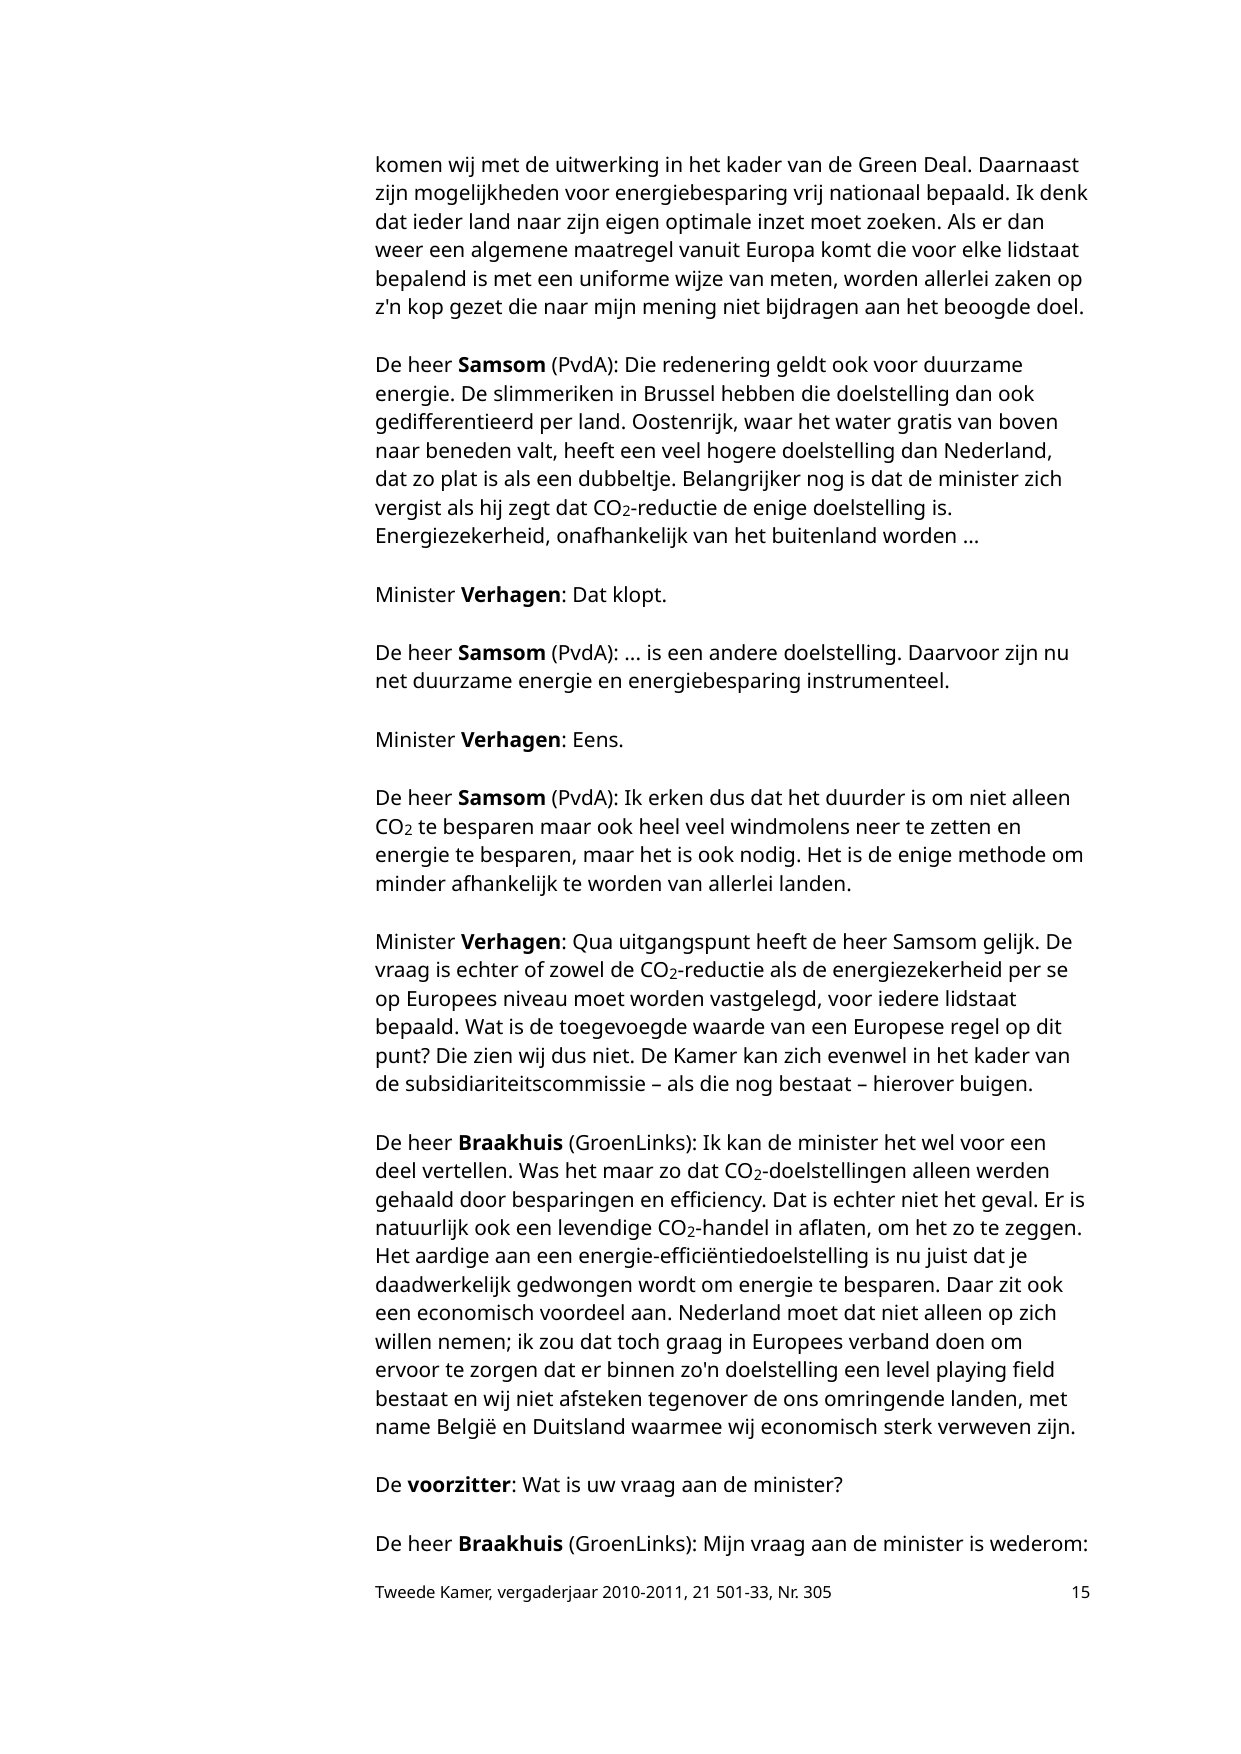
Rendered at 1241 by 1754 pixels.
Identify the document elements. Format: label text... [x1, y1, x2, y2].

text Minister Verhagen: Eens. [375, 725, 1090, 753]
text Minister Verhagen: Dat klopt. [375, 580, 1090, 608]
text De heer Samsom (PvdA): Die redenering geldt ook voor duurzame energie. De slimmeriken in Brussel hebben die doelstelling dan ook gedifferentieerd per land. Oostenrijk, waar het water gratis van boven naar beneden valt, heeft een veel hogere doelstelling dan Nederland, dat zo plat is als een dubbeltje. Belangrijker nog is dat de minister zich vergist als hij zegt dat CO2-reductie de enige doelstelling is. Energiezekerheid, onafhankelijk van het buitenland worden ... [375, 351, 1090, 550]
text komen wij met de uitwerking in het kader van de Green Deal. Daarnaast zijn mogelijkheden voor energiebesparing vrij nationaal bepaald. Ik denk dat ieder land naar zijn eigen optimale inzet moet zoeken. Als er dan weer een algemene maatregel vanuit Europa komt die voor elke lidstaat bepalend is met een uniforme wijze van meten, worden allerlei zaken op z'n kop gezet die naar mijn mening niet bijdragen aan het beoogde doel. [375, 150, 1090, 321]
text De heer Braakhuis (GroenLinks): Mijn vraag aan de minister is wederom: [375, 1529, 1090, 1557]
text De heer Samsom (PvdA): Ik erken dus dat het duurder is om niet alleen CO2 te besparen maar ook heel veel windmolens neer te zetten en energie te besparen, maar het is ook nodig. Het is de enige methode om minder afhankelijk te worden van allerlei landen. [375, 783, 1090, 897]
text De heer Braakhuis (GroenLinks): Ik kan de minister het wel voor een deel vertellen. Was het maar zo dat CO2-doelstellingen alleen werden gehaald door besparingen en efficiency. Dat is echter niet het geval. Er is natuurlijk ook een levendige CO2-handel in aflaten, om het zo te zeggen. Het aardige aan een energie-efficiëntiedoelstelling is nu juist dat je daadwerkelijk gedwongen wordt om energie te besparen. Daar zit ook een economisch voordeel aan. Nederland moet dat niet alleen op zich willen nemen; ik zou dat toch graag in Europees verband doen om ervoor te zorgen dat er binnen zo'n doelstelling een level playing field bestaat en wij niet afsteken tegenover de ons omringende landen, met name België en Duitsland waarmee wij economisch sterk verweven zijn. [375, 1128, 1090, 1441]
text De voorzitter: Wat is uw vraag aan de minister? [375, 1471, 1090, 1499]
text De heer Samsom (PvdA): ... is een andere doelstelling. Daarvoor zijn nu net duurzame energie en energiebesparing instrumenteel. [375, 638, 1090, 695]
text Minister Verhagen: Qua uitgangspunt heeft de heer Samsom gelijk. De vraag is echter of zowel de CO2-reductie als de energiezekerheid per se op Europees niveau moet worden vastgelegd, voor iedere lidstaat bepaald. Wat is de toegevoegde waarde van een Europese regel op dit punt? Die zien wij dus niet. De Kamer kan zich evenwel in het kader van de subsidiariteitscommissie – als die nog bestaat – hierover buigen. [375, 927, 1090, 1098]
